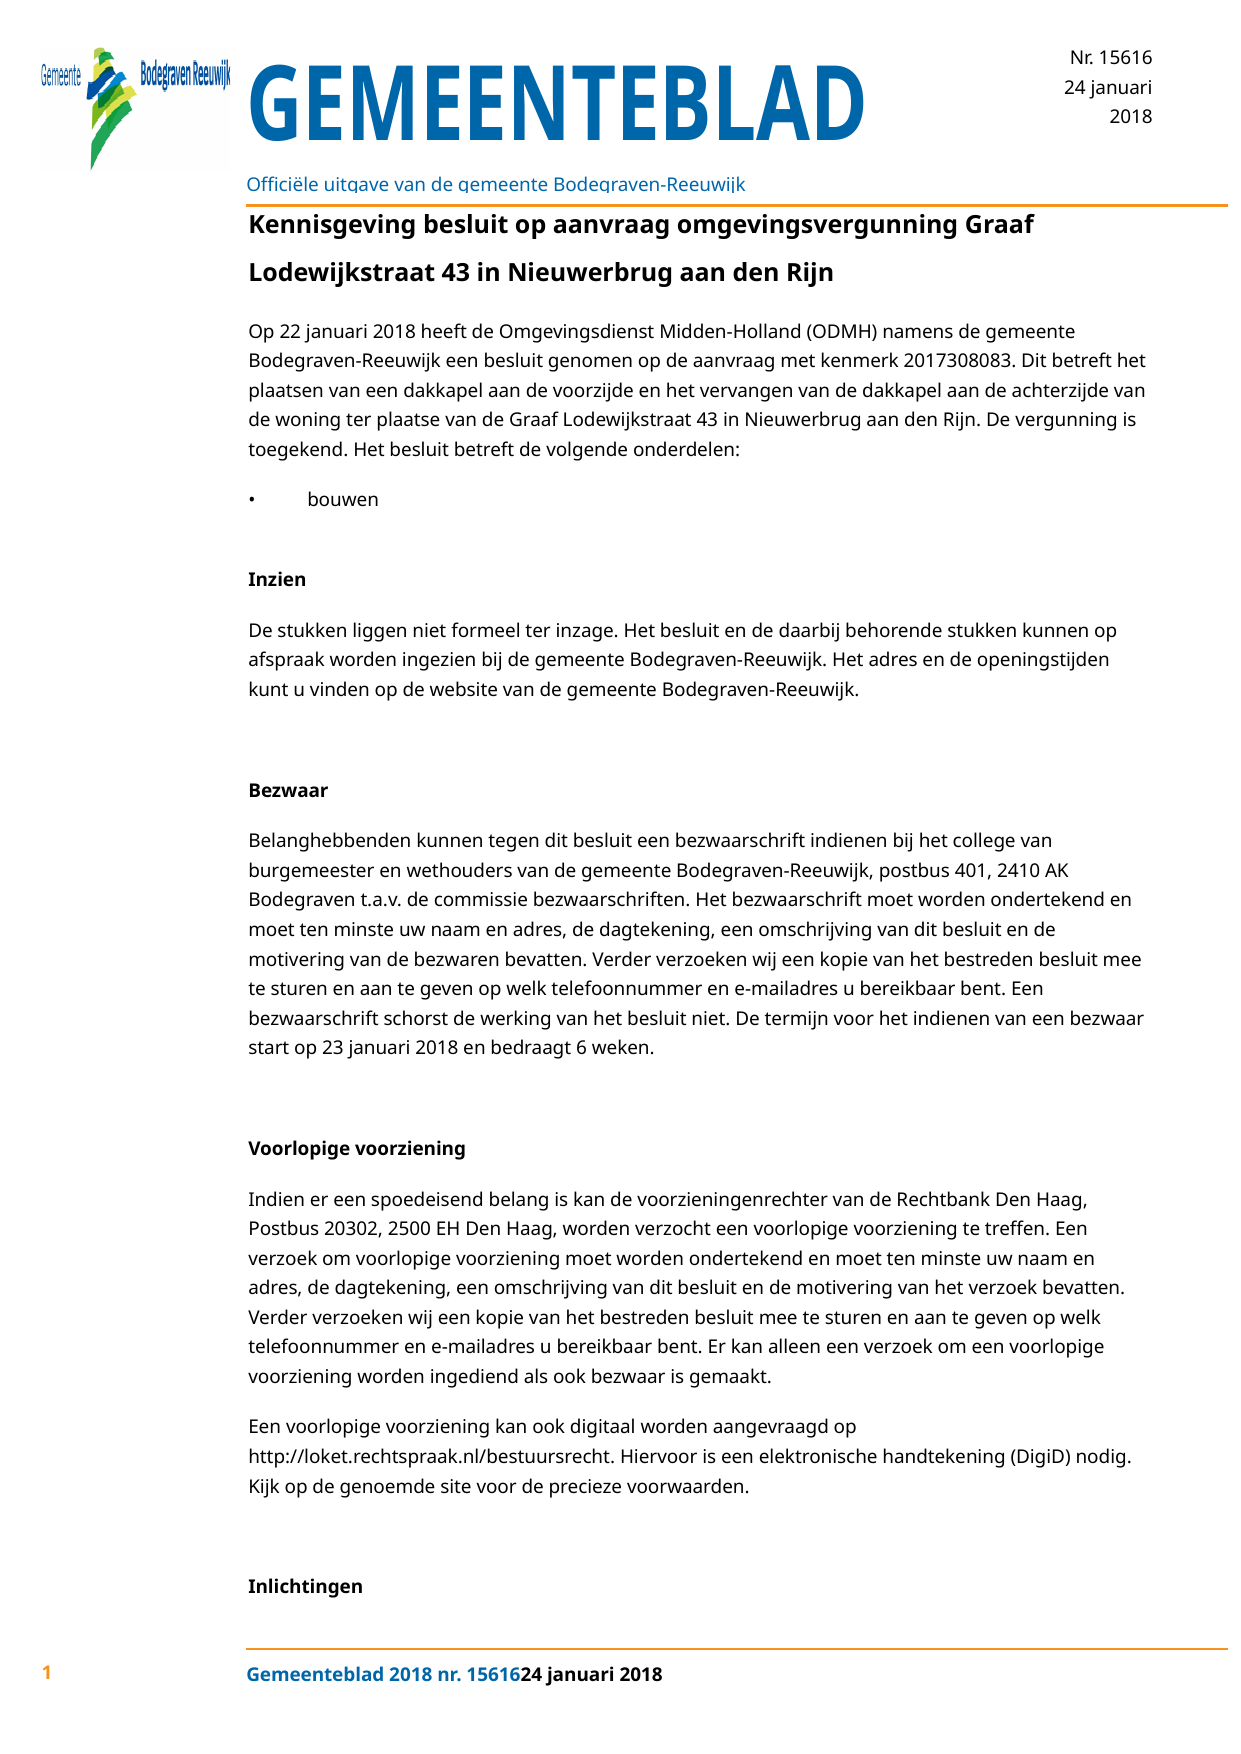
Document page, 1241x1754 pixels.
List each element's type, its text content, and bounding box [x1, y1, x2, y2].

text Kennisgeving besluit op aanvraag omgevingsvergunning Graaf Lodewijkstraat 43 in Nieuwerbrug aan den Rijn [248, 207, 1152, 288]
text Indien er een spoedeisend belang is kan de voorzieningenrechter van de Rechtbank Den Haag, Postbus 20302, 2500 EH Den Haag, worden verzocht een voorlopige voorziening te treffen. Een verzoek om voorlopige voorziening moet worden ondertekend en moet ten minste uw naam en adres, de dagtekening, een omschrijving van dit besluit en de motivering van het verzoek bevatten. Verder verzoeken wij een kopie van het bestreden besluit mee te sturen en aan te geven op welk telefoonnummer en e-mailadres u bereikbaar bent. Er kan alleen een verzoek om een voorlopige voorziening worden ingediend als ook bezwaar is gemaakt. [248, 1186, 1152, 1389]
text Voorlopige voorziening [248, 1135, 1152, 1161]
text Een voorlopige voorziening kan ook digitaal worden aangevraagd op http://loket.rechtspraak.nl/bestuursrecht. Hiervoor is een elektronische handtekening (DigiD) nodig. Kijk op de genoemde site voor de precieze voorwaarden. [248, 1414, 1152, 1499]
text Bezwaar [248, 777, 1152, 803]
text Inzien [248, 567, 1152, 592]
text Inlichtingen [248, 1574, 1152, 1599]
text Belanghebbenden kunnen tegen dit besluit een bezwaarschrift indienen bij het college van burgemeester en wethouders van de gemeente Bodegraven-Reeuwijk, postbus 401, 2410 AK Bodegraven t.a.v. de commissie bezwaarschriften. Het bezwaarschrift moet worden ondertekend en moet ten minste uw naam en adres, de dagtekening, een omschrijving van dit besluit en de motivering van de bezwaren bevatten. Verder verzoeken wij een kopie van het bestreden besluit mee te sturen en aan te geven op welk telefoonnummer en e-mailadres u bereikbaar bent. Een bezwaarschrift schorst de werking van het besluit niet. De termijn voor het indienen van een bezwaar start op 23 januari 2018 en bedraagt 6 weken. [248, 827, 1152, 1060]
text De stukken liggen niet formeel ter inzage. Het besluit en de daarbij behorende stukken kunnen op afspraak worden ingezien bij de gemeente Bodegraven-Reeuwijk. Het adres en de openingstijden kunt u vinden op de website van de gemeente Bodegraven-Reeuwijk. [248, 617, 1152, 702]
list bouwen [248, 487, 1152, 512]
picture [41, 47, 231, 172]
text Op 22 januari 2018 heeft de Omgevingsdienst Midden-Holland (ODMH) namens de gemeente Bodegraven-Reeuwijk een besluit genomen op de aanvraag met kenmerk 2017308083. Dit betreft het plaatsen van een dakkapel aan de voorzijde en het vervangen van de dakkapel aan de achterzijde van de woning ter plaatse van de Graaf Lodewijkstraat 43 in Nieuwerbrug aan den Rijn. De vergunning is toegekend. Het besluit betreft de volgende onderdelen: [248, 318, 1152, 462]
